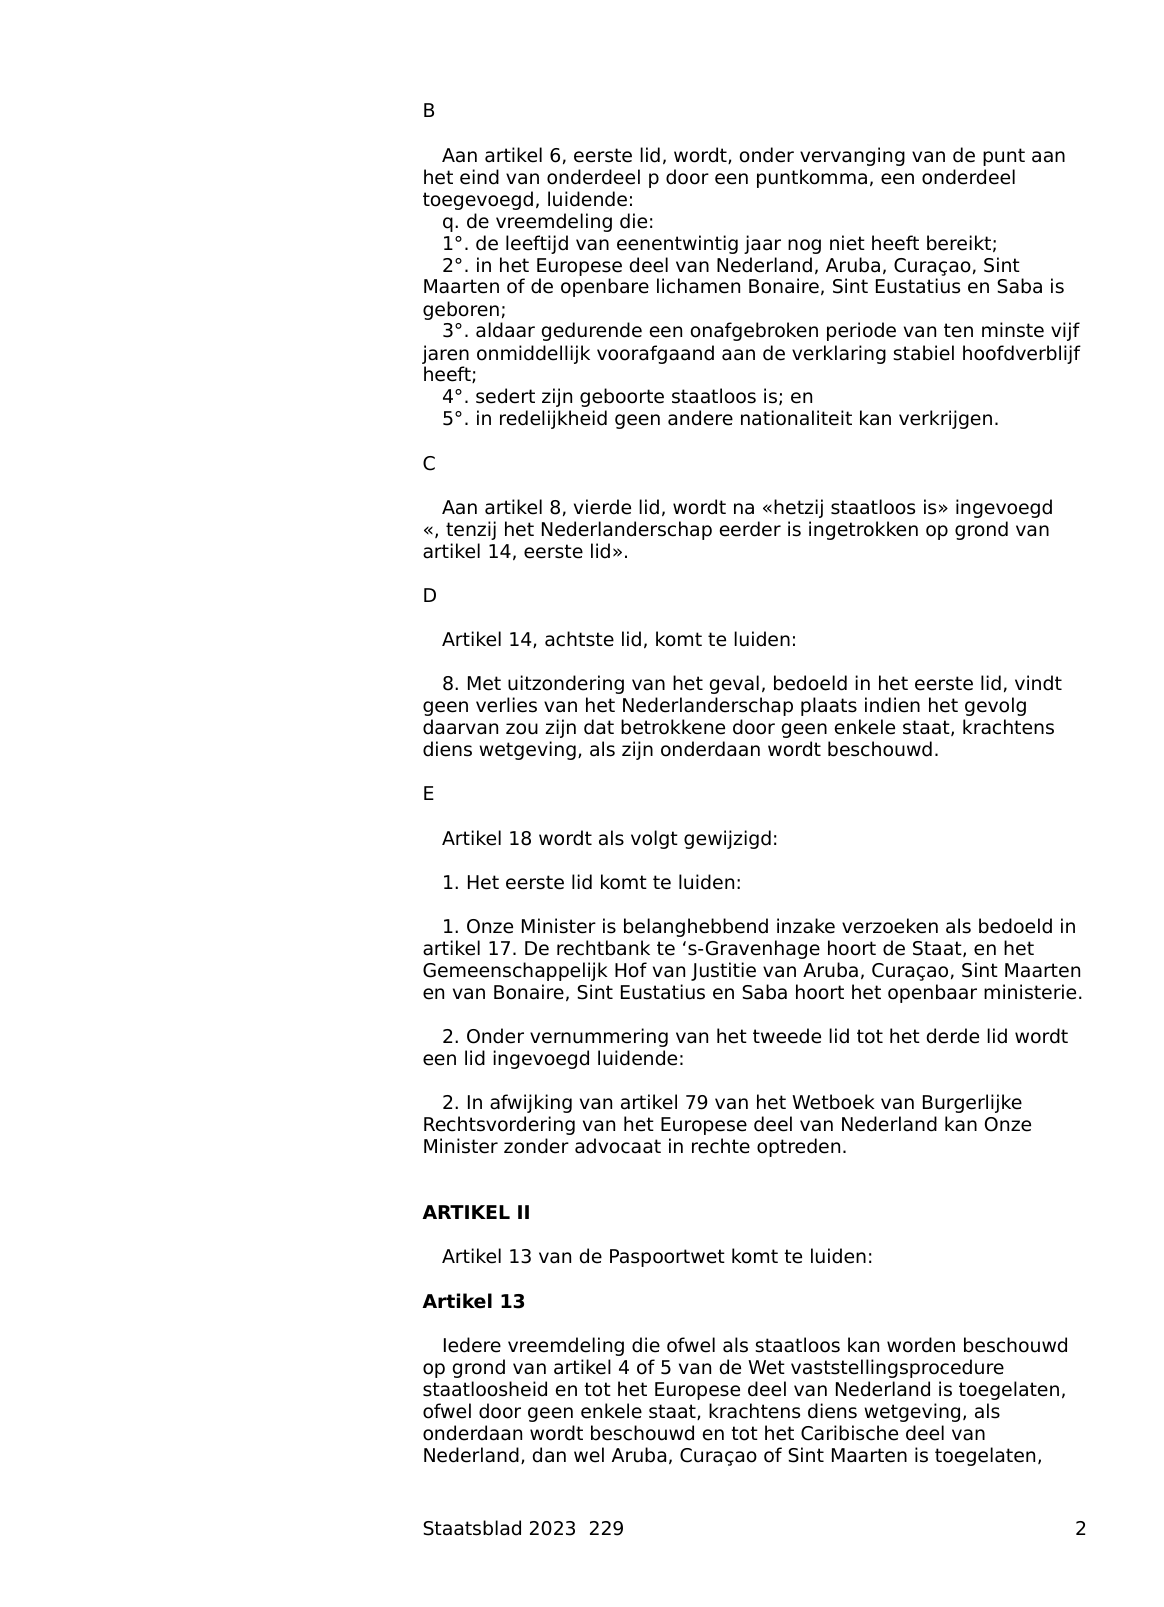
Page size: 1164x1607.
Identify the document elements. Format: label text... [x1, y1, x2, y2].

subtitle ARTIKEL II [422, 1202, 1087, 1224]
subtitle Artikel 13 [422, 1291, 1087, 1313]
text D [422, 585, 1087, 607]
text Artikel 14, achtste lid, komt te luiden: [422, 629, 1087, 651]
text B [422, 100, 1087, 122]
text 1. Het eerste lid komt te luiden: [422, 872, 1087, 893]
text 2. In afwijking van artikel 79 van het Wetboek van Burgerlijke Rechtsvordering van het Europese deel van Nederland kan Onze Minister zonder advocaat in rechte optreden. [422, 1092, 1087, 1158]
text Aan artikel 8, vierde lid, wordt na «hetzij staatloos is» ingevoegd «, tenzij het Nederlanderschap eerder is ingetrokken op grond van artikel 14, eerste lid». [422, 497, 1087, 563]
text 2°. in het Europese deel van Nederland, Aruba, Curaçao, Sint Maarten of de openbare lichamen Bonaire, Sint Eustatius en Saba is geboren; [422, 254, 1087, 320]
text 3°. aldaar gedurende een onafgebroken periode van ten minste vijf jaren onmiddellijk voorafgaand aan de verklaring stabiel hoofdverblijf heeft; [422, 320, 1087, 386]
text 4°. sedert zijn geboorte staatloos is; en [422, 386, 1087, 408]
text Artikel 18 wordt als volgt gewijzigd: [422, 827, 1087, 849]
text E [422, 783, 1087, 805]
text q. de vreemdeling die: [422, 211, 1087, 232]
text 8. Met uitzondering van het geval, bedoeld in het eerste lid, vindt geen verlies van het Nederlanderschap plaats indien het gevolg daarvan zou zijn dat betrokkene door geen enkele staat, krachtens diens wetgeving, als zijn onderdaan wordt beschouwd. [422, 673, 1087, 761]
text 1. Onze Minister is belanghebbend inzake verzoeken als bedoeld in artikel 17. De rechtbank te ‘s-Gravenhage hoort de Staat, en het Gemeenschappelijk Hof van Justitie van Aruba, Curaçao, Sint Maarten en van Bonaire, Sint Eustatius en Saba hoort het openbaar ministerie. [422, 916, 1087, 1004]
text 2. Onder vernummering van het tweede lid tot het derde lid wordt een lid ingevoegd luidende: [422, 1026, 1087, 1070]
text 1°. de leeftijd van eenentwintig jaar nog niet heeft bereikt; [422, 232, 1087, 254]
text C [422, 452, 1087, 474]
text Aan artikel 6, eerste lid, wordt, onder vervanging van de punt aan het eind van onderdeel p door een puntkomma, een onderdeel toegevoegd, luidende: [422, 144, 1087, 211]
text Artikel 13 van de Paspoortwet komt te luiden: [422, 1246, 1087, 1268]
text Iedere vreemdeling die ofwel als staatloos kan worden beschouwd op grond van artikel 4 of 5 van de Wet vaststellingsprocedure staatloosheid en tot het Europese deel van Nederland is toegelaten, ofwel door geen enkele staat, krachtens diens wetgeving, als onderdaan wordt beschouwd en tot het Caribische deel van Nederland, dan wel Aruba, Curaçao of Sint Maarten is toegelaten, [422, 1335, 1087, 1467]
text 5°. in redelijkheid geen andere nationaliteit kan verkrijgen. [422, 408, 1087, 430]
